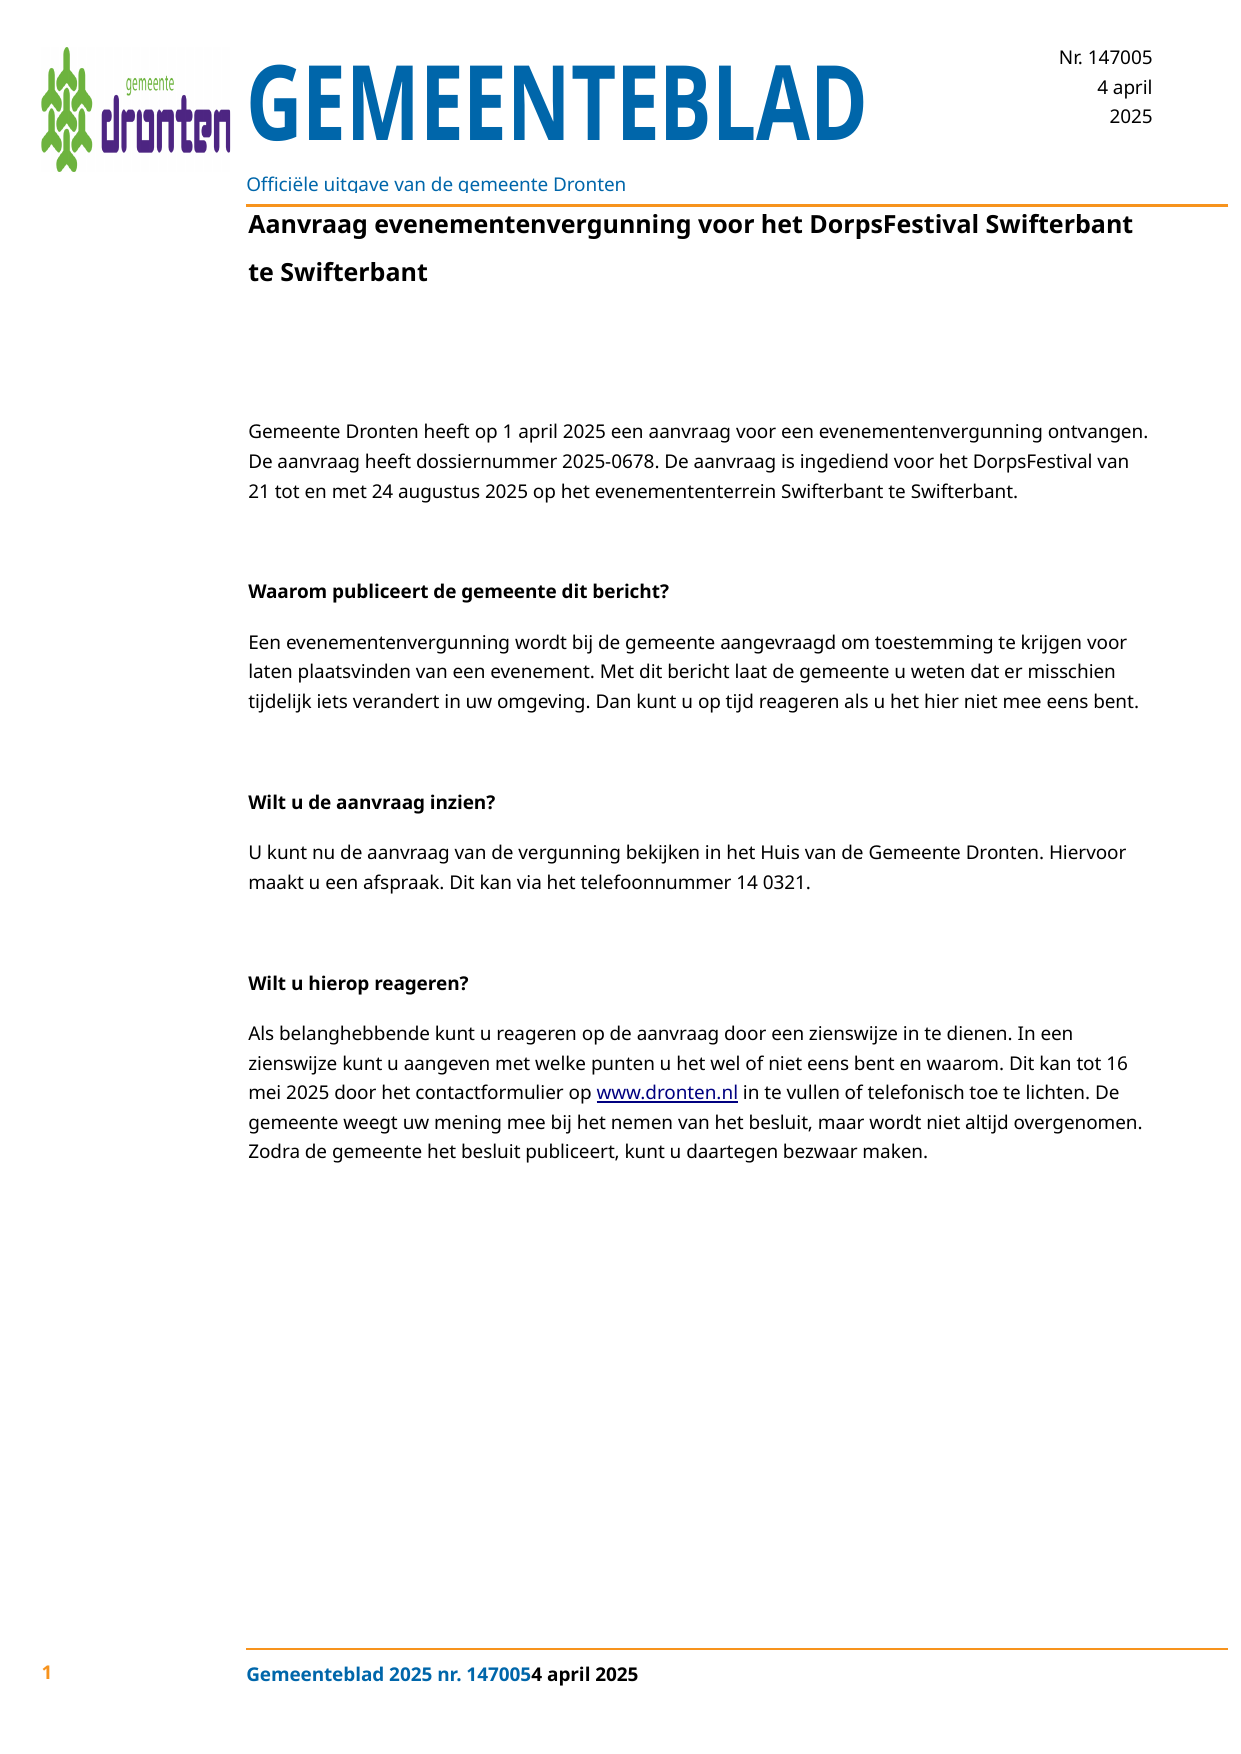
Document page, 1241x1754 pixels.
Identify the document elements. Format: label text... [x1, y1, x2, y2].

text Aanvraag evenementenvergunning voor het DorpsFestival Swifterbant te Swifterbant [248, 207, 1152, 288]
text Wilt u de aanvraag inzien? [248, 789, 1152, 815]
picture [41, 47, 231, 172]
text U kunt nu de aanvraag van de vergunning bekijken in het Huis van de Gemeente Dronten. Hiervoor maakt u een afspraak. Dit kan via het telefoonnummer 14 0321. [248, 839, 1152, 895]
text Als belanghebbende kunt u reageren op de aanvraag door een zienswijze in te dienen. In een zienswijze kunt u aangeven met welke punten u het wel of niet eens bent en waarom. Dit kan tot 16 mei 2025 door het contactformulier op www.dronten.nl in te vullen of telefonisch toe te lichten. De gemeente weegt uw mening mee bij het nemen van het besluit, maar wordt niet altijd overgenomen. Zodra de gemeente het besluit publiceert, kunt u daartegen bezwaar maken. [248, 1020, 1152, 1164]
text Gemeente Dronten heeft op 1 april 2025 een aanvraag voor een evenementenvergunning ontvangen. De aanvraag heeft dossiernummer 2025-0678. De aanvraag is ingediend voor het DorpsFestival van 21 tot en met 24 augustus 2025 op het evenemententerrein Swifterbant te Swifterbant. [248, 419, 1152, 504]
text Waarom publiceert de gemeente dit bericht? [248, 579, 1152, 604]
text Een evenementenvergunning wordt bij de gemeente aangevraagd om toestemming te krijgen voor laten plaatsvinden van een evenement. Met dit bericht laat de gemeente u weten dat er misschien tijdelijk iets verandert in uw omgeving. Dan kunt u op tijd reageren als u het hier niet mee eens bent. [248, 629, 1152, 714]
text Wilt u hierop reageren? [248, 970, 1152, 996]
